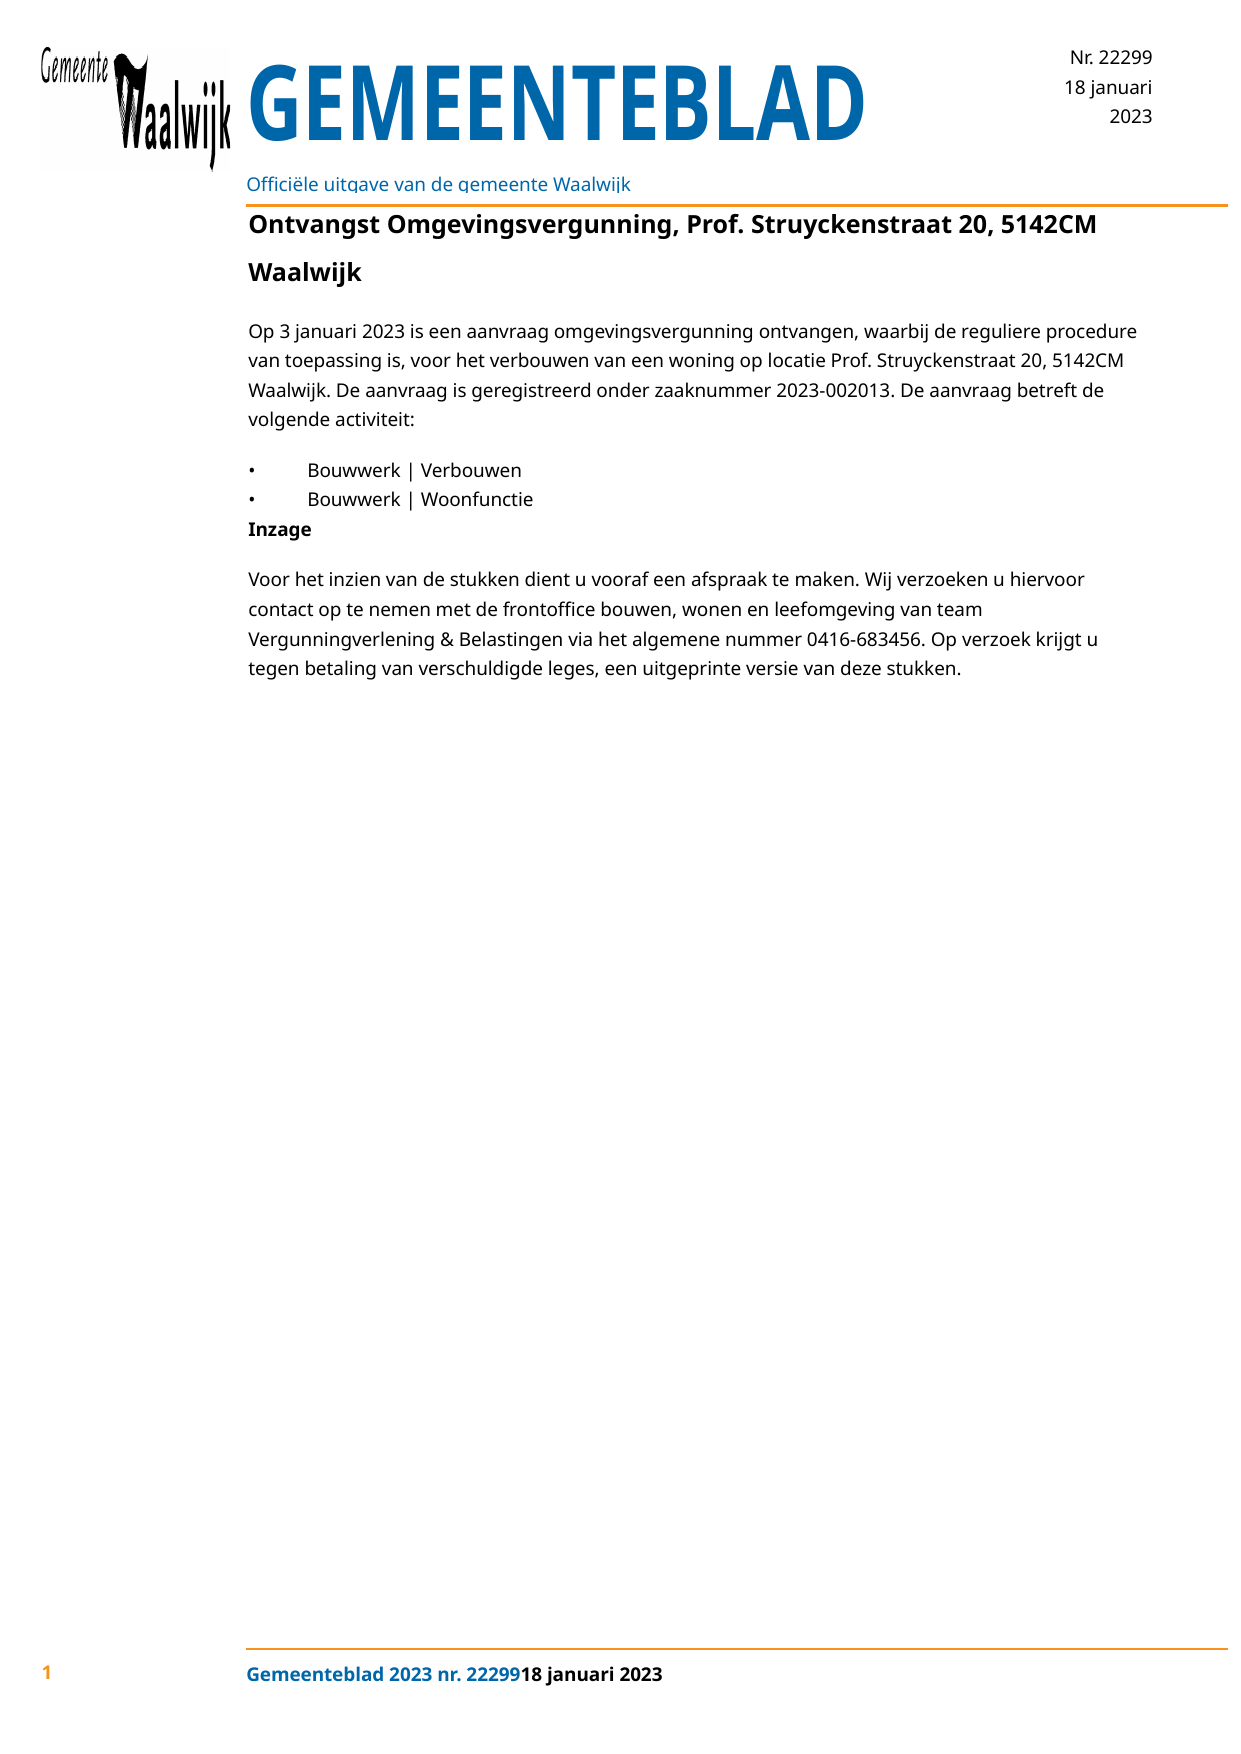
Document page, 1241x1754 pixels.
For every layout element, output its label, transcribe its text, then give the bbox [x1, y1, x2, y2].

picture [41, 47, 231, 172]
text Ontvangst Omgevingsvergunning, Prof. Struyckenstraat 20, 5142CM Waalwijk [248, 207, 1152, 288]
text Op 3 januari 2023 is een aanvraag omgevingsvergunning ontvangen, waarbij de reguliere procedure van toepassing is, voor het verbouwen van een woning op locatie Prof. Struyckenstraat 20, 5142CM Waalwijk. De aanvraag is geregistreerd onder zaaknummer 2023-002013. De aanvraag betreft de volgende activiteit: [248, 318, 1152, 432]
text Inzage [248, 516, 1152, 542]
list Bouwwerk | Verbouwen [248, 457, 1152, 483]
list Bouwwerk | Woonfunctie [248, 487, 1152, 512]
text Voor het inzien van de stukken dient u vooraf een afspraak te maken. Wij verzoeken u hiervoor contact op te nemen met de frontoffice bouwen, wonen en leefomgeving van team Vergunningverlening & Belastingen via het algemene nummer 0416-683456. Op verzoek krijgt u tegen betaling van verschuldigde leges, een uitgeprinte versie van deze stukken. [248, 567, 1152, 681]
